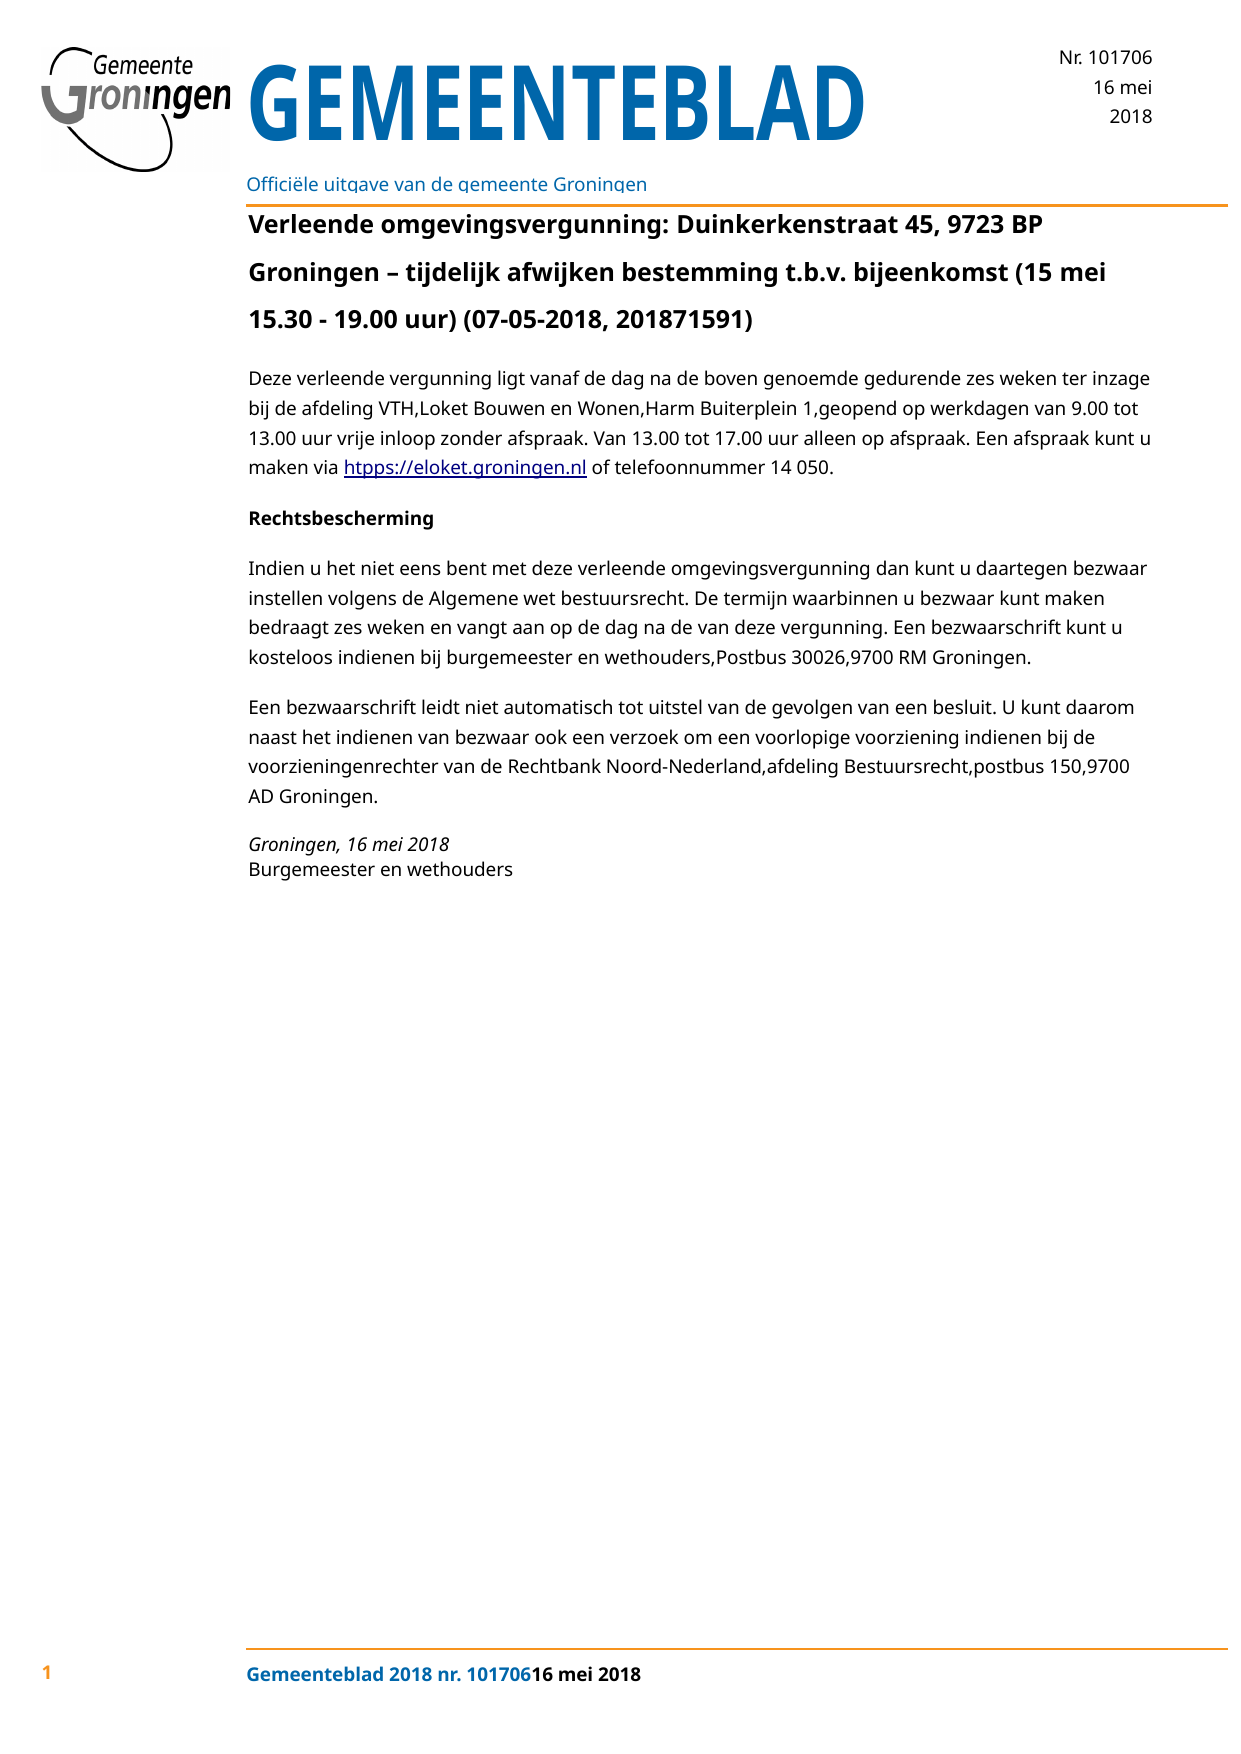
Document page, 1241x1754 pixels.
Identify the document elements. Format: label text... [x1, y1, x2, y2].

text Een bezwaarschrift leidt niet automatisch tot uitstel van de gevolgen van een besluit. U kunt daarom naast het indienen van bezwaar ook een verzoek om een voorlopige voorziening indienen bij de voorzieningenrechter van de Rechtbank Noord-Nederland,afdeling Bestuursrecht,postbus 150,9700 AD Groningen. [248, 694, 1152, 809]
text Groningen, 16 mei 2018 [248, 831, 1152, 857]
text Deze verleende vergunning ligt vanaf de dag na de boven genoemde gedurende zes weken ter inzage bij de afdeling VTH,Loket Bouwen en Wonen,Harm Buiterplein 1,geopend op werkdagen van 9.00 tot 13.00 uur vrije inloop zonder afspraak. Van 13.00 tot 17.00 uur alleen op afspraak. Een afspraak kunt u maken via htpps://eloket.groningen.nl of telefoonnummer 14 050. [248, 366, 1152, 480]
text Indien u het niet eens bent met deze verleende omgevingsvergunning dan kunt u daartegen bezwaar instellen volgens de Algemene wet bestuursrecht. De termijn waarbinnen u bezwaar kunt maken bedraagt zes weken en vangt aan op de dag na de van deze vergunning. Een bezwaarschrift kunt u kosteloos indienen bij burgemeester en wethouders,Postbus 30026,9700 RM Groningen. [248, 555, 1152, 669]
text Burgemeester en wethouders [248, 857, 1152, 882]
text Verleende omgevingsvergunning: Duinkerkenstraat 45, 9723 BP Groningen – tijdelijk afwijken bestemming t.b.v. bijeenkomst (15 mei 15.30 - 19.00 uur) (07-05-2018, 201871591) [248, 207, 1152, 336]
text Rechtsbescherming [248, 505, 1152, 530]
picture [41, 47, 231, 172]
